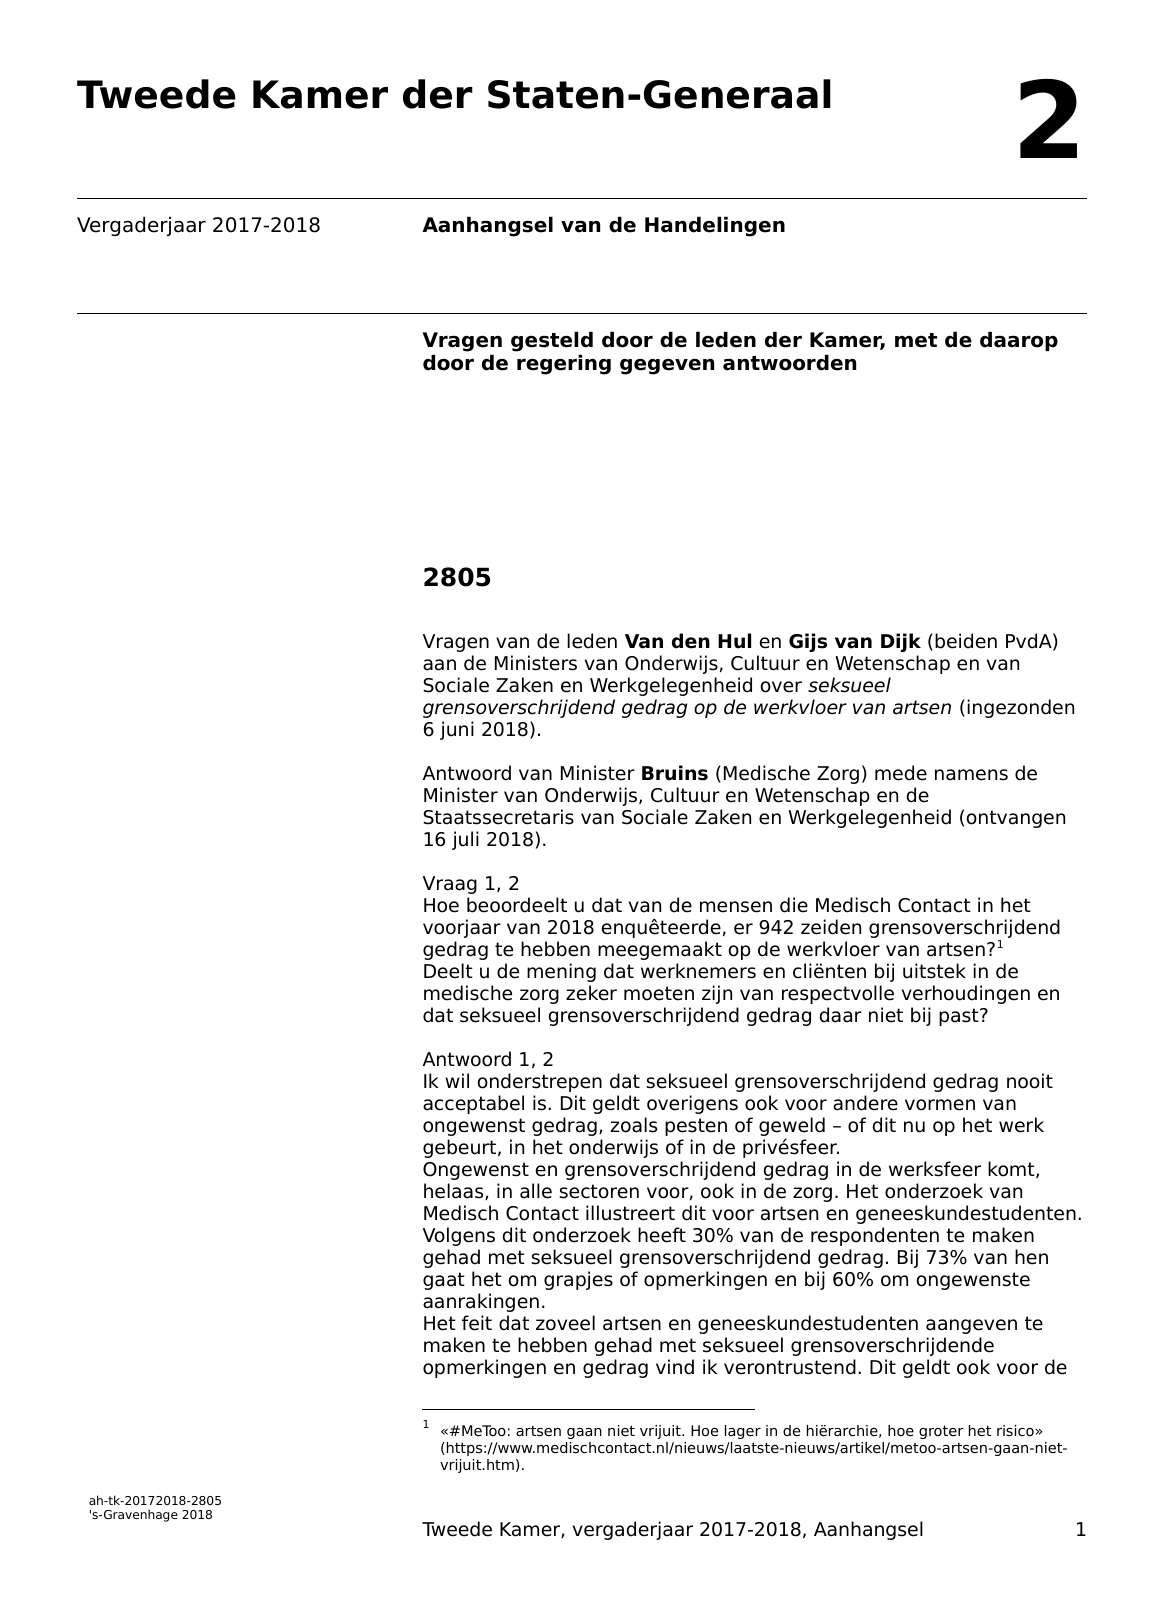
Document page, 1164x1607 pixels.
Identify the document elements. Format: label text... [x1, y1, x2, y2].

text Het feit dat zoveel artsen en geneeskundestudenten aangeven te maken te hebben gehad met seksueel grensoverschrijdende opmerkingen en gedrag vind ik verontrustend. Dit geldt ook voor de [422, 1313, 1087, 1378]
text Vragen van de leden Van den Hul en Gijs van Dijk (beiden PvdA) aan de Ministers van Onderwijs, Cultuur en Wetenschap en van Sociale Zaken en Werkgelegenheid over seksueel grensoverschrijdend gedrag op de werkvloer van artsen (ingezonden 6 juni 2018). [422, 631, 1087, 741]
text 2805 [422, 563, 1087, 592]
text ah-tk-20172018-2805 [88, 1494, 323, 1508]
text 's-Gravenhage 2018 [88, 1508, 323, 1522]
table_cell [77, 314, 422, 376]
table_cell Vergaderjaar 2017-2018 [77, 199, 422, 313]
text «#MeToo: artsen gaan niet vrijuit. Hoe lager in de hiërarchie, hoe groter het risico» (https://www.medischcontact.nl/nieuws/laatste-nieuws/artikel/metoo-artsen-gaan-niet-vrijuit.htm). [422, 1418, 1087, 1474]
text Vraag 1, 2 [422, 873, 1087, 895]
text Ik wil onderstrepen dat seksueel grensoverschrijdend gedrag nooit acceptabel is. Dit geldt overigens ook voor andere vormen van ongewenst gedrag, zoals pesten of geweld – of dit nu op het werk gebeurt, in het onderwijs of in de privésfeer. [422, 1071, 1087, 1159]
table_header Tweede Kamer der Staten-Generaal [77, 59, 886, 198]
table_cell Aanhangsel van de Handelingen [422, 199, 1087, 313]
text Hoe beoordeelt u dat van de mensen die Medisch Contact in het voorjaar van 2018 enquêteerde, er 942 zeiden grensoverschrijdend gedrag te hebben meegemaakt op de werkvloer van artsen? [422, 895, 1087, 961]
table_cell Vragen gesteld door de leden der Kamer, met de daarop door de regering gegeven antwoorden [422, 314, 1087, 376]
text Deelt u de mening dat werknemers en cliënten bij uitstek in de medische zorg zeker moeten zijn van respectvolle verhoudingen en dat seksueel grensoverschrijdend gedrag daar niet bij past? [422, 961, 1087, 1027]
text Antwoord 1, 2 [422, 1049, 1087, 1071]
text Ongewenst en grensoverschrijdend gedrag in de werksfeer komt, helaas, in alle sectoren voor, ook in de zorg. Het onderzoek van Medisch Contact illustreert dit voor artsen en geneeskundestudenten. Volgens dit onderzoek heeft 30% van de respondenten te maken gehad met seksueel grensoverschrijdend gedrag. Bij 73% van hen gaat het om grapjes of opmerkingen en bij 60% om ongewenste aanrakingen. [422, 1159, 1087, 1313]
table_header 2 [886, 59, 1087, 198]
text Antwoord van Minister Bruins (Medische Zorg) mede namens de Minister van Onderwijs, Cultuur en Wetenschap en de Staatssecretaris van Sociale Zaken en Werkgelegenheid (ontvangen 16 juli 2018). [422, 763, 1087, 851]
